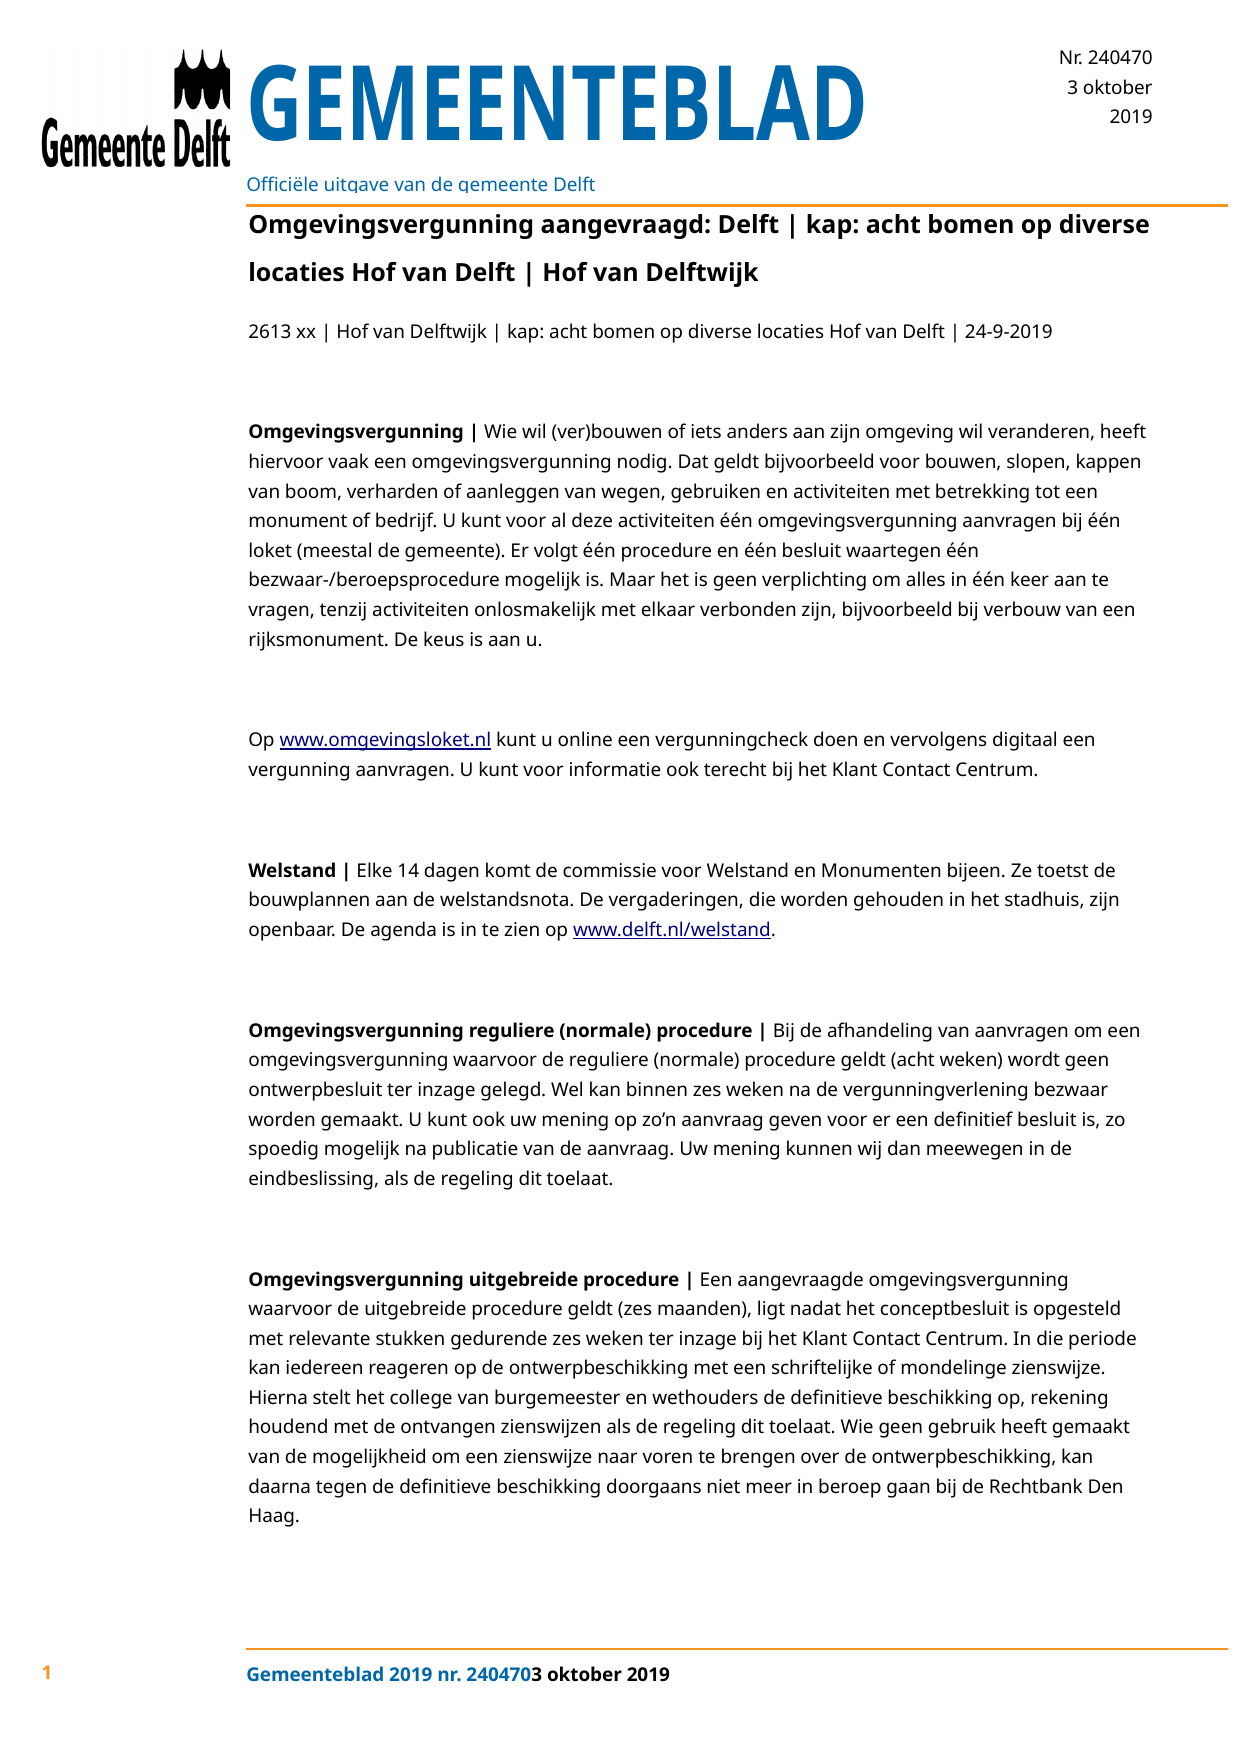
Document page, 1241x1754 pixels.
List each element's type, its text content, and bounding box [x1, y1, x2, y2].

text Op www.omgevingsloket.nl kunt u online een vergunningcheck doen en vervolgens digitaal een vergunning aanvragen. U kunt voor informatie ook terecht bij het Klant Contact Centrum. [248, 727, 1152, 782]
text Welstand | Elke 14 dagen komt de commissie voor Welstand en Monumenten bijeen. Ze toetst de bouwplannen aan de welstandsnota. De vergaderingen, die worden gehouden in het stadhuis, zijn openbaar. De agenda is in te zien op www.delft.nl/welstand. [248, 857, 1152, 942]
picture [41, 47, 231, 172]
text Omgevingsvergunning | Wie wil (ver)bouwen of iets anders aan zijn omgeving wil veranderen, heeft hiervoor vaak een omgevingsvergunning nodig. Dat geldt bijvoorbeeld voor bouwen, slopen, kappen van boom, verharden of aanleggen van wegen, gebruiken en activiteiten met betrekking tot een monument of bedrijf. U kunt voor al deze activiteiten één omgevingsvergunning aanvragen bij één loket (meestal de gemeente). Er volgt één procedure en één besluit waartegen één bezwaar-/beroepsprocedure mogelijk is. Maar het is geen verplichting om alles in één keer aan te vragen, tenzij activiteiten onlosmakelijk met elkaar verbonden zijn, bijvoorbeeld bij verbouw van een rijksmonument. De keus is aan u. [248, 419, 1152, 652]
text Omgevingsvergunning reguliere (normale) procedure | Bij de afhandeling van aanvragen om een omgevingsvergunning waarvoor de reguliere (normale) procedure geldt (acht weken) wordt geen ontwerpbesluit ter inzage gelegd. Wel kan binnen zes weken na de vergunningverlening bezwaar worden gemaakt. U kunt ook uw mening op zo’n aanvraag geven voor er een definitief besluit is, zo spoedig mogelijk na publicatie van de aanvraag. Uw mening kunnen wij dan meewegen in de eindbeslissing, als de regeling dit toelaat. [248, 1017, 1152, 1191]
text 2613 xx | Hof van Delftwijk | kap: acht bomen op diverse locaties Hof van Delft | 24-9-2019 [248, 318, 1152, 344]
text Omgevingsvergunning aangevraagd: Delft | kap: acht bomen op diverse locaties Hof van Delft | Hof van Delftwijk [248, 207, 1152, 288]
text Omgevingsvergunning uitgebreide procedure | Een aangevraagde omgevingsvergunning waarvoor de uitgebreide procedure geldt (zes maanden), ligt nadat het conceptbesluit is opgesteld met relevante stukken gedurende zes weken ter inzage bij het Klant Contact Centrum. In die periode kan iedereen reageren op de ontwerpbeschikking met een schriftelijke of mondelinge zienswijze. Hierna stelt het college van burgemeester en wethouders de definitieve beschikking op, rekening houdend met de ontvangen zienswijzen als de regeling dit toelaat. Wie geen gebruik heeft gemaakt van de mogelijkheid om een zienswijze naar voren te brengen over de ontwerpbeschikking, kan daarna tegen de definitieve beschikking doorgaans niet meer in beroep gaan bij de Rechtbank Den Haag. [248, 1266, 1152, 1528]
